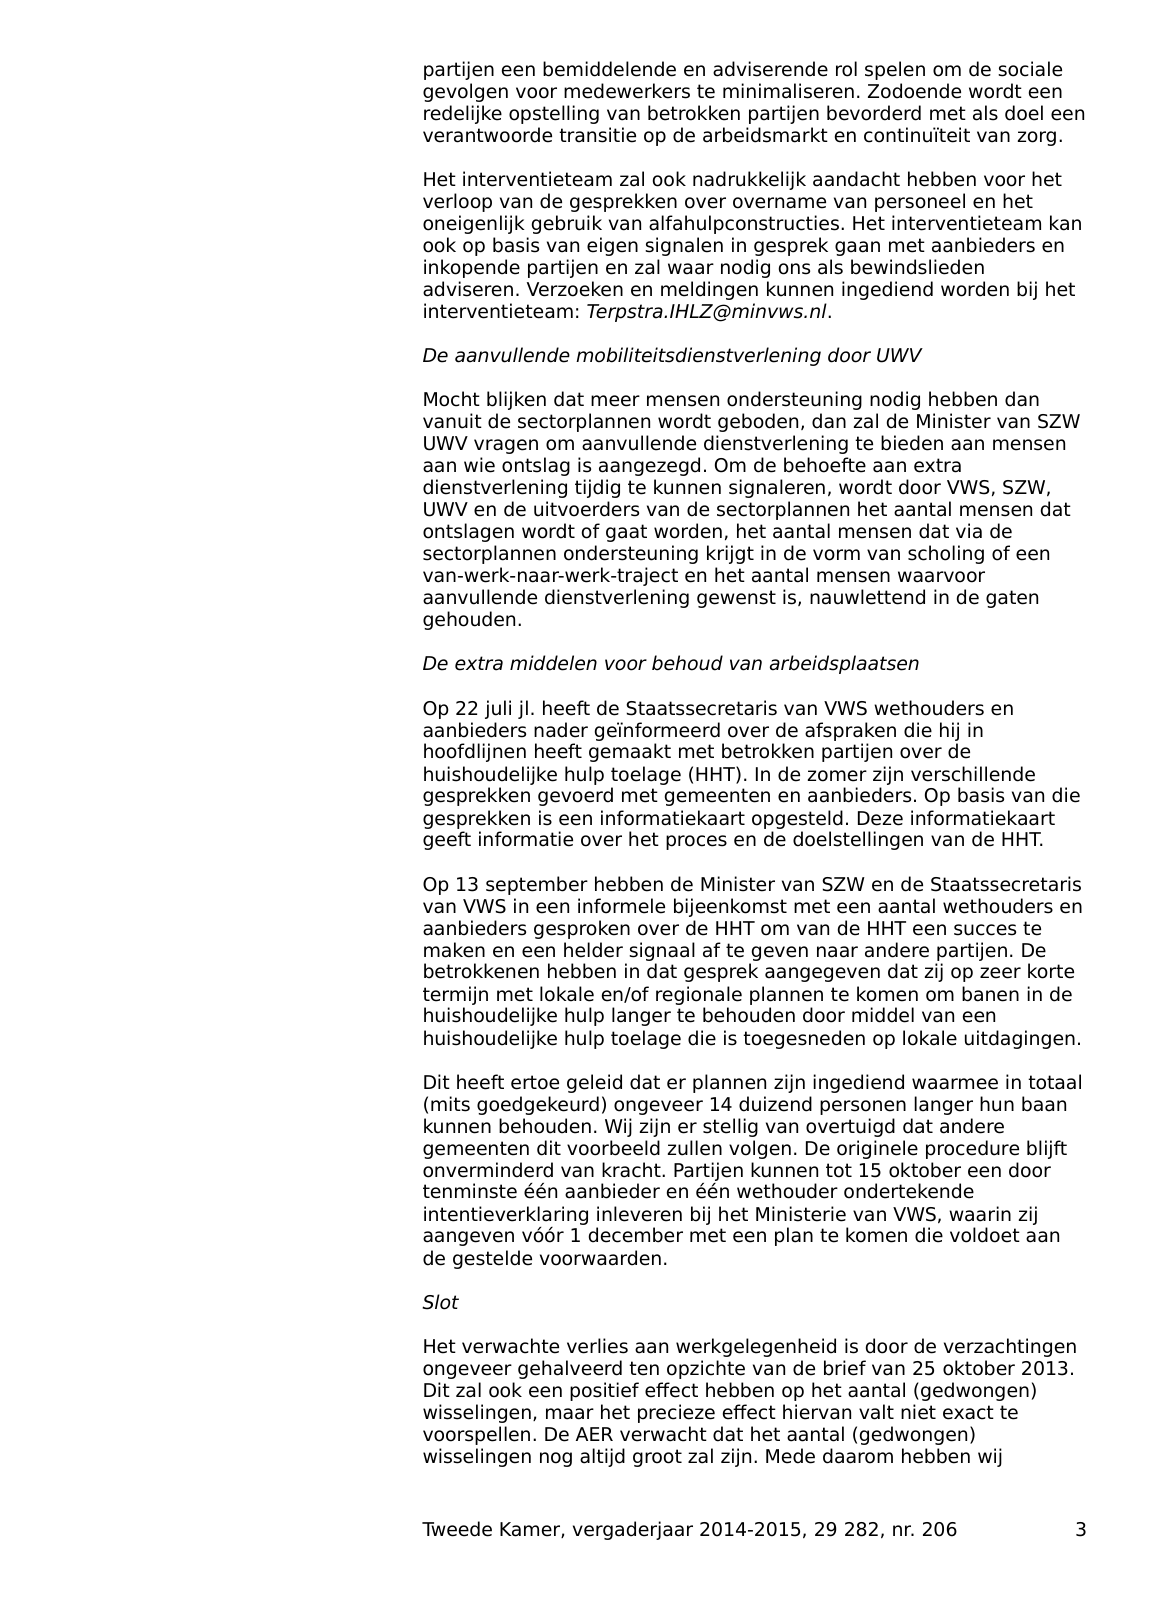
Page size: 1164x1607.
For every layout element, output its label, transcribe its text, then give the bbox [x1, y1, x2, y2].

text Op 13 september hebben de Minister van SZW en de Staatssecretaris van VWS in een informele bijeenkomst met een aantal wethouders en aanbieders gesproken over de HHT om van de HHT een succes te maken en een helder signaal af te geven naar andere partijen. De betrokkenen hebben in dat gesprek aangegeven dat zij op zeer korte termijn met lokale en/of regionale plannen te komen om banen in de huishoudelijke hulp langer te behouden door middel van een huishoudelijke hulp toelage die is toegesneden op lokale uitdagingen. [422, 873, 1087, 1049]
subtitle De aanvullende mobiliteitsdienstverlening door UWV [422, 345, 1087, 367]
text Het verwachte verlies aan werkgelegenheid is door de verzachtingen ongeveer gehalveerd ten opzichte van de brief van 25 oktober 2013. Dit zal ook een positief effect hebben op het aantal (gedwongen) wisselingen, maar het precieze effect hiervan valt niet exact te voorspellen. De AER verwacht dat het aantal (gedwongen) wisselingen nog altijd groot zal zijn. Mede daarom hebben wij [422, 1336, 1087, 1468]
text Dit heeft ertoe geleid dat er plannen zijn ingediend waarmee in totaal (mits goedgekeurd) ongeveer 14 duizend personen langer hun baan kunnen behouden. Wij zijn er stellig van overtuigd dat andere gemeenten dit voorbeeld zullen volgen. De originele procedure blijft onverminderd van kracht. Partijen kunnen tot 15 oktober een door tenminste één aanbieder en één wethouder ondertekende intentieverklaring inleveren bij het Ministerie van VWS, waarin zij aangeven vóór 1 december met een plan te komen die voldoet aan de gestelde voorwaarden. [422, 1072, 1087, 1269]
text Op 22 juli jl. heeft de Staatssecretaris van VWS wethouders en aanbieders nader geïnformeerd over de afspraken die hij in hoofdlijnen heeft gemaakt met betrokken partijen over de huishoudelijke hulp toelage (HHT). In de zomer zijn verschillende gesprekken gevoerd met gemeenten en aanbieders. Op basis van die gesprekken is een informatiekaart opgesteld. Deze informatiekaart geeft informatie over het proces en de doelstellingen van de HHT. [422, 697, 1087, 851]
text Mocht blijken dat meer mensen ondersteuning nodig hebben dan vanuit de sectorplannen wordt geboden, dan zal de Minister van SZW UWV vragen om aanvullende dienstverlening te bieden aan mensen aan wie ontslag is aangezegd. Om de behoefte aan extra dienstverlening tijdig te kunnen signaleren, wordt door VWS, SZW, UWV en de uitvoerders van de sectorplannen het aantal mensen dat ontslagen wordt of gaat worden, het aantal mensen dat via de sectorplannen ondersteuning krijgt in de vorm van scholing of een van-werk-naar-werk-traject en het aantal mensen waarvoor aanvullende dienstverlening gewenst is, nauwlettend in de gaten gehouden. [422, 389, 1087, 631]
text partijen een bemiddelende en adviserende rol spelen om de sociale gevolgen voor medewerkers te minimaliseren. Zodoende wordt een redelijke opstelling van betrokken partijen bevorderd met als doel een verantwoorde transitie op de arbeidsmarkt en continuïteit van zorg. [422, 59, 1087, 147]
subtitle De extra middelen voor behoud van arbeidsplaatsen [422, 653, 1087, 675]
subtitle Slot [422, 1292, 1087, 1313]
text Het interventieteam zal ook nadrukkelijk aandacht hebben voor het verloop van de gesprekken over overname van personeel en het oneigenlijk gebruik van alfahulpconstructies. Het interventieteam kan ook op basis van eigen signalen in gesprek gaan met aanbieders en inkopende partijen en zal waar nodig ons als bewindslieden adviseren. Verzoeken en meldingen kunnen ingediend worden bij het interventieteam: Terpstra.IHLZ@minvws.nl. [422, 169, 1087, 323]
